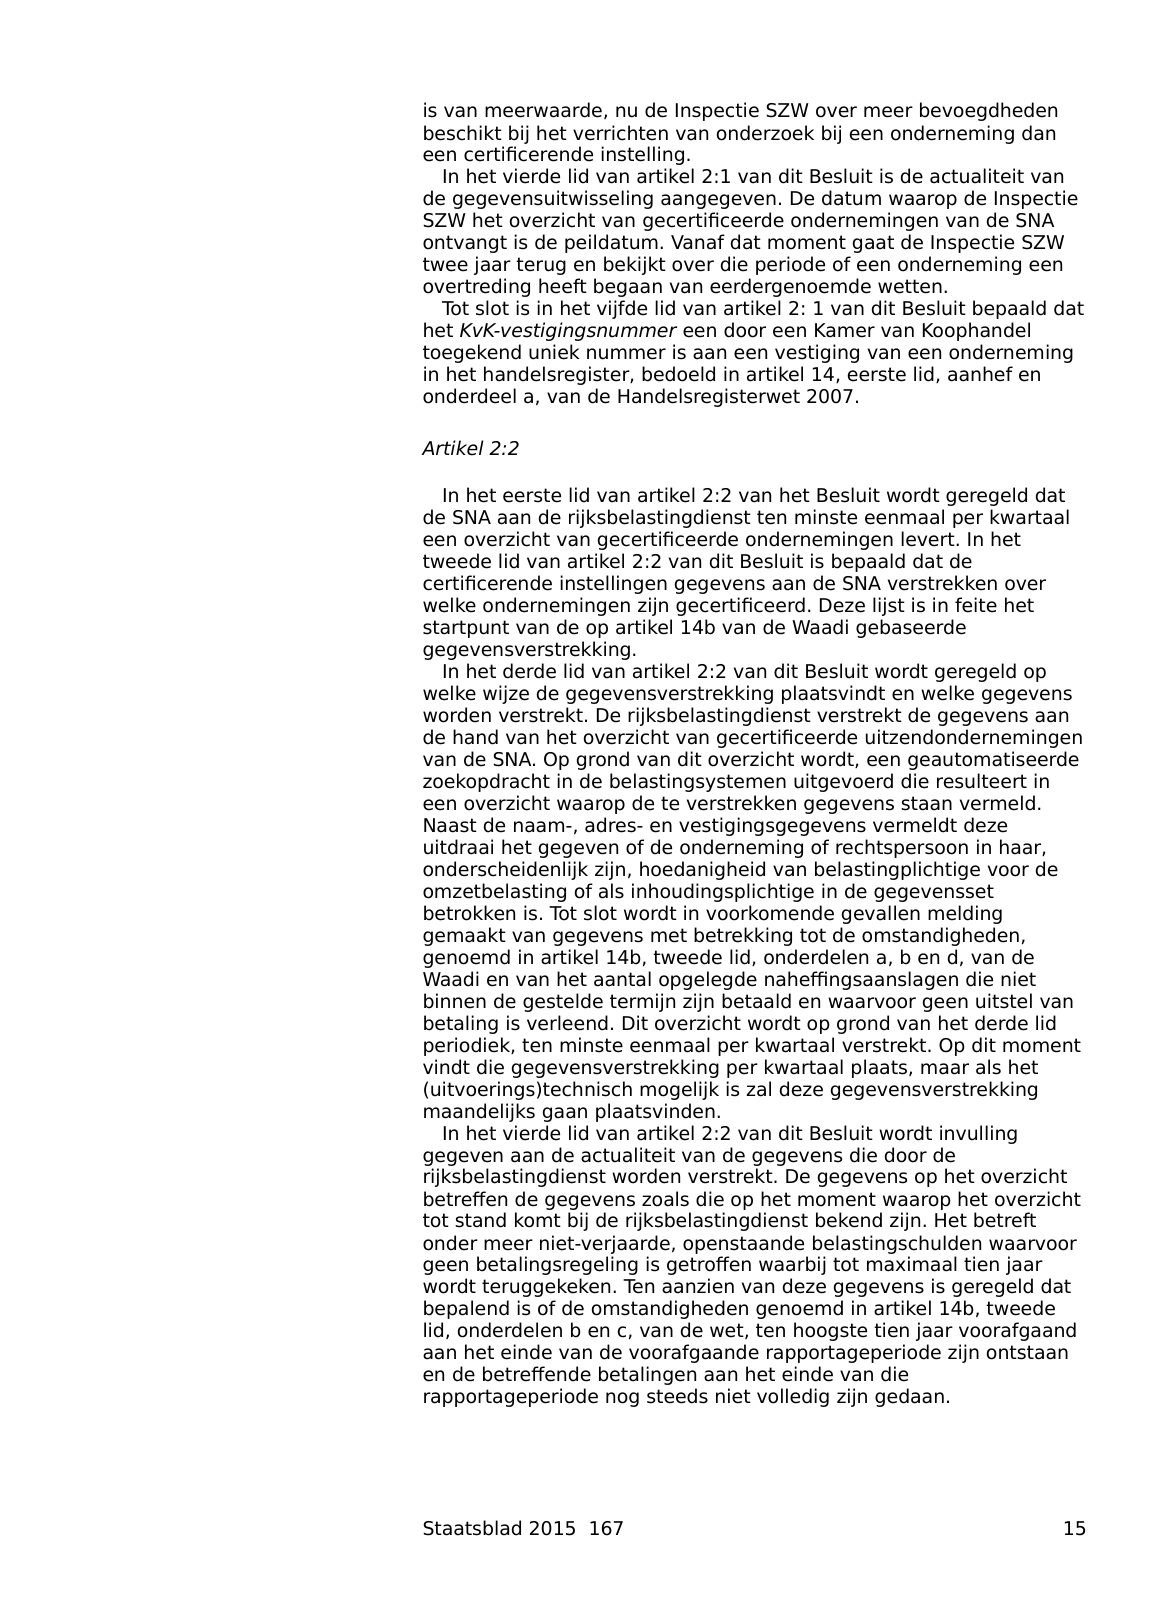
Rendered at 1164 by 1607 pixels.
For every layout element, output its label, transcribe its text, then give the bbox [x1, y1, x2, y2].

text is van meerwaarde, nu de Inspectie SZW over meer bevoegdheden beschikt bij het verrichten van onderzoek bij een onderneming dan een certificerende instelling. [422, 100, 1087, 166]
text In het vierde lid van artikel 2:2 van dit Besluit wordt invulling gegeven aan de actualiteit van de gegevens die door de rijksbelastingdienst worden verstrekt. De gegevens op het overzicht betreffen de gegevens zoals die op het moment waarop het overzicht tot stand komt bij de rijksbelastingdienst bekend zijn. Het betreft onder meer niet-verjaarde, openstaande belastingschulden waarvoor geen betalingsregeling is getroffen waarbij tot maximaal tien jaar wordt teruggekeken. Ten aanzien van deze gegevens is geregeld dat bepalend is of de omstandigheden genoemd in artikel 14b, tweede lid, onderdelen b en c, van de wet, ten hoogste tien jaar voorafgaand aan het einde van de voorafgaande rapportageperiode zijn ontstaan en de betreffende betalingen aan het einde van die rapportageperiode nog steeds niet volledig zijn gedaan. [422, 1122, 1087, 1408]
text Tot slot is in het vijfde lid van artikel 2: 1 van dit Besluit bepaald dat het KvK-vestigingsnummer een door een Kamer van Koophandel toegekend uniek nummer is aan een vestiging van een onderneming in het handelsregister, bedoeld in artikel 14, eerste lid, aanhef en onderdeel a, van de Handelsregisterwet 2007. [422, 298, 1087, 408]
text In het eerste lid van artikel 2:2 van het Besluit wordt geregeld dat de SNA aan de rijksbelastingdienst ten minste eenmaal per kwartaal een overzicht van gecertificeerde ondernemingen levert. In het tweede lid van artikel 2:2 van dit Besluit is bepaald dat de certificerende instellingen gegevens aan de SNA verstrekken over welke ondernemingen zijn gecertificeerd. Deze lijst is in feite het startpunt van de op artikel 14b van de Waadi gebaseerde gegevensverstrekking. [422, 485, 1087, 661]
text In het derde lid van artikel 2:2 van dit Besluit wordt geregeld op welke wijze de gegevensverstrekking plaatsvindt en welke gegevens worden verstrekt. De rijksbelastingdienst verstrekt de gegevens aan de hand van het overzicht van gecertificeerde uitzendondernemingen van de SNA. Op grond van dit overzicht wordt, een geautomatiseerde zoekopdracht in de belastingsystemen uitgevoerd die resulteert in een overzicht waarop de te verstrekken gegevens staan vermeld. Naast de naam-, adres- en vestigingsgegevens vermeldt deze uitdraai het gegeven of de onderneming of rechtspersoon in haar, onderscheidenlijk zijn, hoedanigheid van belastingplichtige voor de omzetbelasting of als inhoudingsplichtige in de gegevensset betrokken is. Tot slot wordt in voorkomende gevallen melding gemaakt van gegevens met betrekking tot de omstandigheden, genoemd in artikel 14b, tweede lid, onderdelen a, b en d, van de Waadi en van het aantal opgelegde naheffingsaanslagen die niet binnen de gestelde termijn zijn betaald en waarvoor geen uitstel van betaling is verleend. Dit overzicht wordt op grond van het derde lid periodiek, ten minste eenmaal per kwartaal verstrekt. Op dit moment vindt die gegevensverstrekking per kwartaal plaats, maar als het (uitvoerings)technisch mogelijk is zal deze gegevensverstrekking maandelijks gaan plaatsvinden. [422, 661, 1087, 1122]
text In het vierde lid van artikel 2:1 van dit Besluit is de actualiteit van de gegevensuitwisseling aangegeven. De datum waarop de Inspectie SZW het overzicht van gecertificeerde ondernemingen van de SNA ontvangt is de peildatum. Vanaf dat moment gaat de Inspectie SZW twee jaar terug en bekijkt over die periode of een onderneming een overtreding heeft begaan van eerdergenoemde wetten. [422, 166, 1087, 298]
subtitle Artikel 2:2 [422, 438, 1087, 460]
